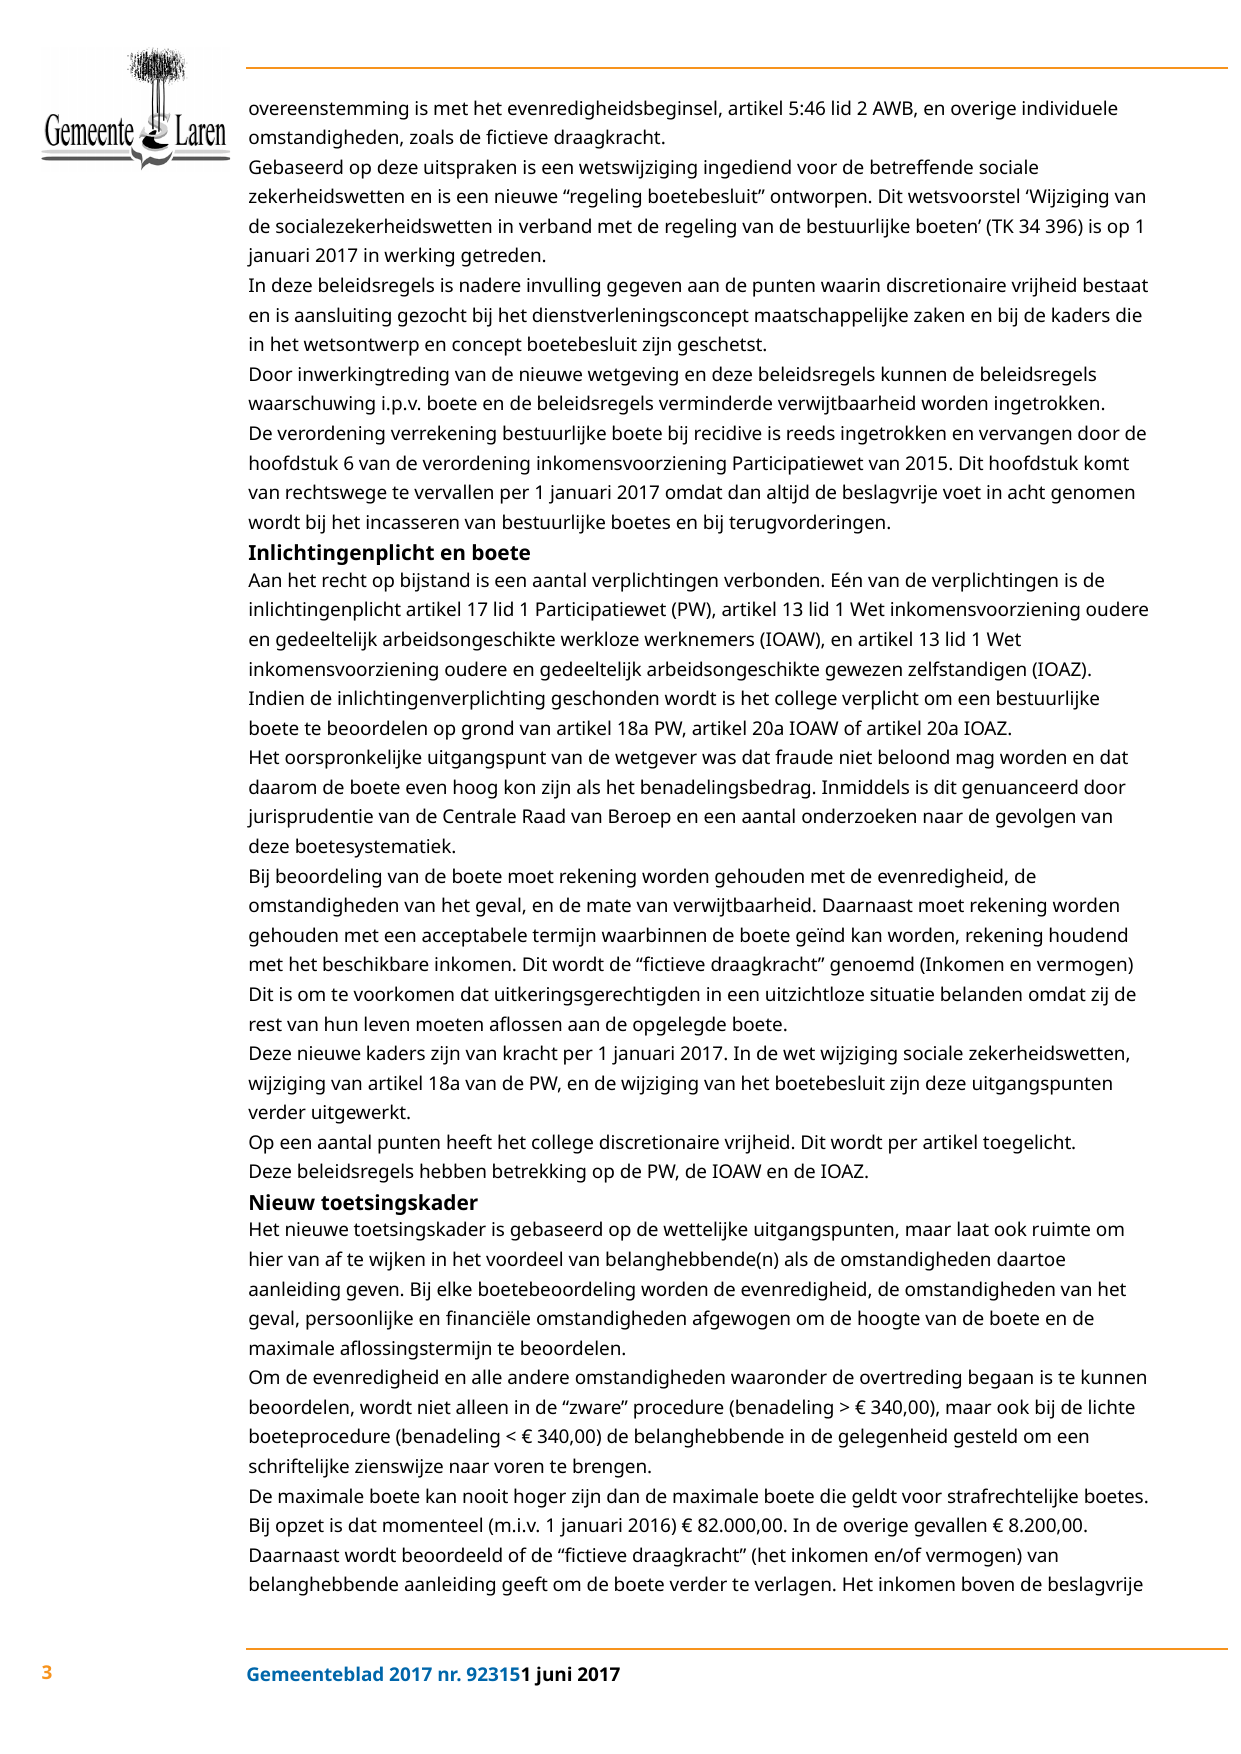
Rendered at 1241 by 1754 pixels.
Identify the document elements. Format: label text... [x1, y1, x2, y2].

text De verordening verrekening bestuurlijke boete bij recidive is reeds ingetrokken en vervangen door de hoofdstuk 6 van de verordening inkomensvoorziening Participatiewet van 2015. Dit hoofdstuk komt van rechtswege te vervallen per 1 januari 2017 omdat dan altijd de beslagvrije voet in acht genomen wordt bij het incasseren van bestuurlijke boetes en bij terugvorderingen. [248, 420, 1152, 535]
text Aan het recht op bijstand is een aantal verplichtingen verbonden. Eén van de verplichtingen is de inlichtingenplicht artikel 17 lid 1 Participatiewet (PW), artikel 13 lid 1 Wet inkomensvoorziening oudere en gedeeltelijk arbeidsongeschikte werkloze werknemers (IOAW), en artikel 13 lid 1 Wet inkomensvoorziening oudere en gedeeltelijk arbeidsongeschikte gewezen zelfstandigen (IOAZ). Indien de inlichtingenverplichting geschonden wordt is het college verplicht om een bestuurlijke boete te beoordelen op grond van artikel 18a PW, artikel 20a IOAW of artikel 20a IOAZ. [248, 567, 1152, 741]
text overeenstemming is met het evenredigheidsbeginsel, artikel 5:46 lid 2 AWB, en overige individuele omstandigheden, zoals de fictieve draagkracht. [248, 95, 1152, 150]
text De maximale boete kan nooit hoger zijn dan de maximale boete die geldt voor strafrechtelijke boetes. Bij opzet is dat momenteel (m.i.v. 1 januari 2016) € 82.000,00. In de overige gevallen € 8.200,00. [248, 1483, 1152, 1538]
text Op een aantal punten heeft het college discretionaire vrijheid. Dit wordt per artikel toegelicht. [248, 1129, 1152, 1155]
text Gebaseerd op deze uitspraken is een wetswijziging ingediend voor de betreffende sociale zekerheidswetten en is een nieuwe “regeling boetebesluit” ontworpen. Dit wetsvoorstel ‘Wijziging van de socialezekerheidswetten in verband met de regeling van de bestuurlijke boeten’ (TK 34 396) is op 1 januari 2017 in werking getreden. [248, 154, 1152, 268]
picture [41, 47, 231, 172]
text Het nieuwe toetsingskader is gebaseerd op de wettelijke uitgangspunten, maar laat ook ruimte om hier van af te wijken in het voordeel van belanghebbende(n) als de omstandigheden daartoe aanleiding geven. Bij elke boetebeoordeling worden de evenredigheid, de omstandigheden van het geval, persoonlijke en financiële omstandigheden afgewogen om de hoogte van de boete en de maximale aflossingstermijn te beoordelen. [248, 1217, 1152, 1361]
text Bij beoordeling van de boete moet rekening worden gehouden met de evenredigheid, de omstandigheden van het geval, en de mate van verwijtbaarheid. Daarnaast moet rekening worden gehouden met een acceptabele termijn waarbinnen de boete geïnd kan worden, rekening houdend met het beschikbare inkomen. Dit wordt de “fictieve draagkracht” genoemd (Inkomen en vermogen) Dit is om te voorkomen dat uitkeringsgerechtigden in een uitzichtloze situatie belanden omdat zij de rest van hun leven moeten aflossen aan de opgelegde boete. [248, 863, 1152, 1036]
text Het oorspronkelijke uitgangspunt van de wetgever was dat fraude niet beloond mag worden en dat daarom de boete even hoog kon zijn als het benadelingsbedrag. Inmiddels is dit genuanceerd door jurisprudentie van de Centrale Raad van Beroep en een aantal onderzoeken naar de gevolgen van deze boetesystematiek. [248, 744, 1152, 859]
text Deze beleidsregels hebben betrekking op de PW, de IOAW en de IOAZ. [248, 1159, 1152, 1184]
text Daarnaast wordt beoordeeld of de “fictieve draagkracht” (het inkomen en/of vermogen) van belanghebbende aanleiding geeft om de boete verder te verlagen. Het inkomen boven de beslagvrije [248, 1542, 1152, 1597]
text Om de evenredigheid en alle andere omstandigheden waaronder de overtreding begaan is te kunnen beoordelen, wordt niet alleen in de “zware” procedure (benadeling > € 340,00), maar ook bij de lichte boeteprocedure (benadeling < € 340,00) de belanghebbende in de gelegenheid gesteld om een schriftelijke zienswijze naar voren te brengen. [248, 1364, 1152, 1479]
text In deze beleidsregels is nadere invulling gegeven aan de punten waarin discretionaire vrijheid bestaat en is aansluiting gezocht bij het dienstverleningsconcept maatschappelijke zaken en bij de kaders die in het wetsontwerp en concept boetebesluit zijn geschetst. [248, 272, 1152, 357]
text Deze nieuwe kaders zijn van kracht per 1 januari 2017. In de wet wijziging sociale zekerheidswetten, wijziging van artikel 18a van de PW, en de wijziging van het boetebesluit zijn deze uitgangspunten verder uitgewerkt. [248, 1040, 1152, 1125]
text Door inwerkingtreding van de nieuwe wetgeving en deze beleidsregels kunnen de beleidsregels waarschuwing i.p.v. boete en de beleidsregels verminderde verwijtbaarheid worden ingetrokken. [248, 361, 1152, 416]
text Nieuw toetsingskader [248, 1188, 1152, 1217]
text Inlichtingenplicht en boete [248, 538, 1152, 567]
